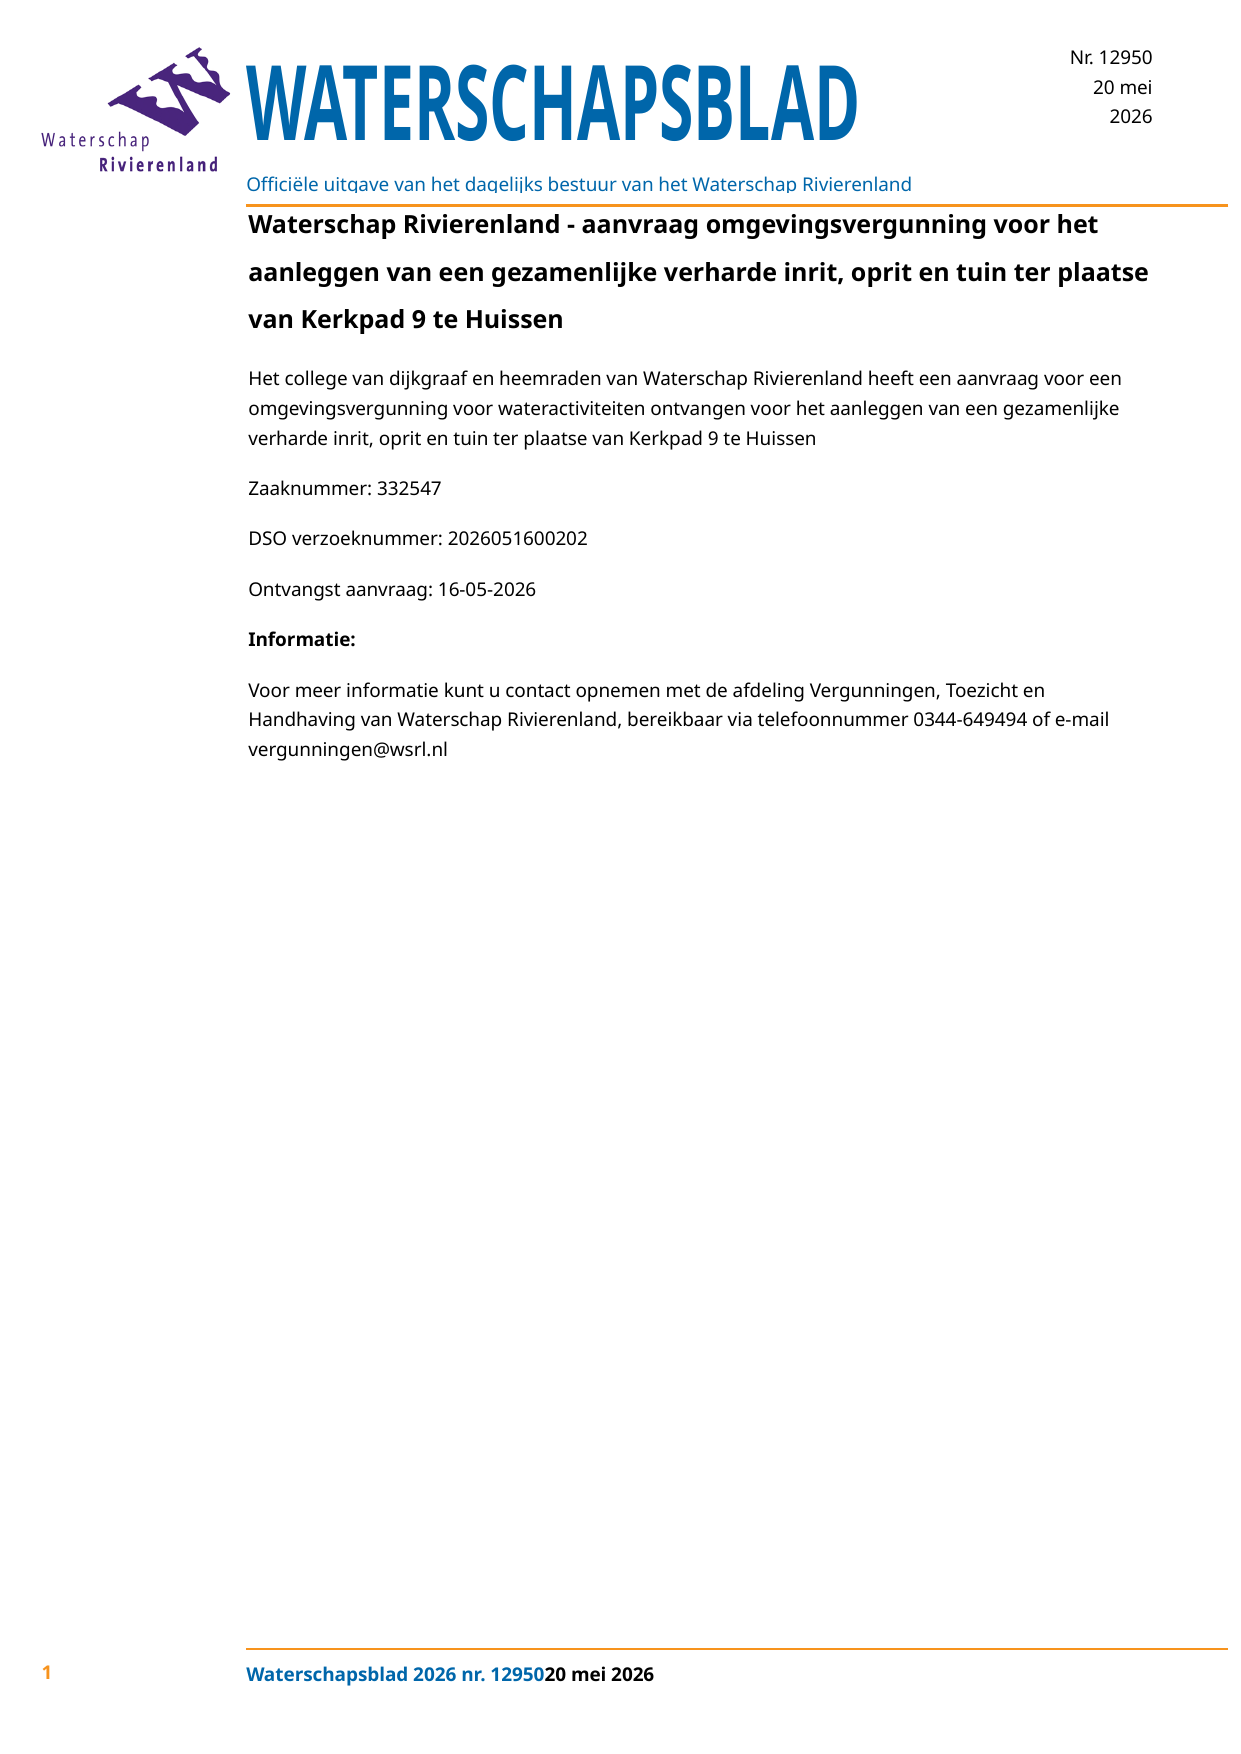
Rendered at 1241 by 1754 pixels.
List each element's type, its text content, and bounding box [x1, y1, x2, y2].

picture [41, 47, 231, 172]
text Voor meer informatie kunt u contact opnemen met de afdeling Vergunningen, Toezicht en Handhaving van Waterschap Rivierenland, bereikbaar via telefoonnummer 0344-649494 of e-mail vergunningen@wsrl.nl [248, 677, 1152, 762]
text Zaaknummer: 332547 [248, 475, 1152, 501]
text DSO verzoeknummer: 2026051600202 [248, 526, 1152, 551]
text Waterschap Rivierenland - aanvraag omgevingsvergunning voor het aanleggen van een gezamenlijke verharde inrit, oprit en tuin ter plaatse van Kerkpad 9 te Huissen [248, 207, 1152, 336]
text Informatie: [248, 626, 1152, 652]
text Het college van dijkgraaf en heemraden van Waterschap Rivierenland heeft een aanvraag voor een omgevingsvergunning voor wateractiviteiten ontvangen voor het aanleggen van een gezamenlijke verharde inrit, oprit en tuin ter plaatse van Kerkpad 9 te Huissen [248, 366, 1152, 450]
text Ontvangst aanvraag: 16-05-2026 [248, 576, 1152, 602]
